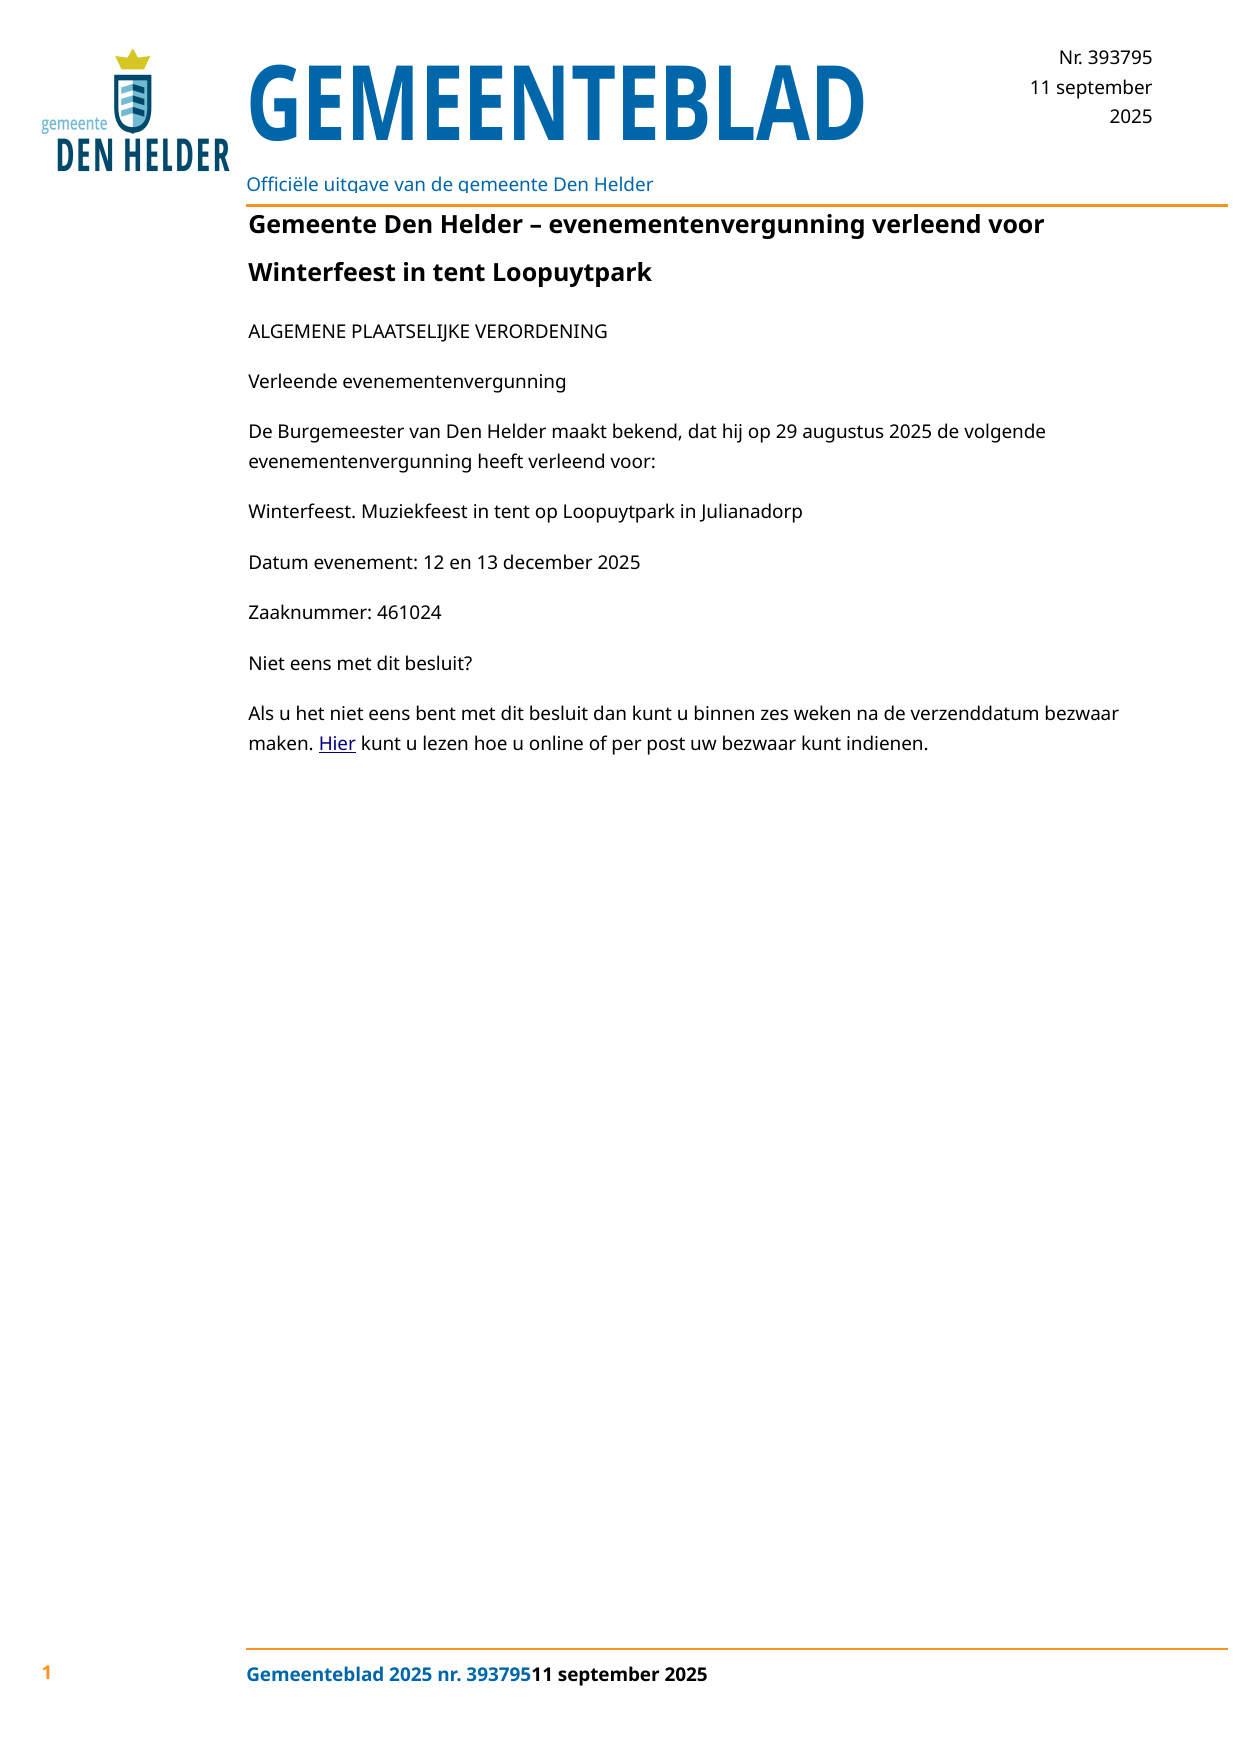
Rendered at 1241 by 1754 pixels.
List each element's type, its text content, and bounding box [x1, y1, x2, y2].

text Datum evenement: 12 en 13 december 2025 [248, 549, 1152, 575]
text ALGEMENE PLAATSELIJKE VERORDENING [248, 318, 1152, 344]
picture [182, 144, 187, 165]
text De Burgemeester van Den Helder maakt bekend, dat hij op 29 augustus 2025 de volgende evenementenvergunning heeft verleend voor: [248, 419, 1152, 474]
text Zaaknummer: 461024 [248, 599, 1152, 625]
text Winterfeest. Muziekfeest in tent op Loopuytpark in Julianadorp [248, 499, 1152, 524]
picture [41, 47, 231, 172]
text Als u het niet eens bent met dit besluit dan kunt u binnen zes weken na de verzenddatum bezwaar maken. Hier kunt u lezen hoe u online of per post uw bezwaar kunt indienen. [248, 700, 1152, 756]
text Niet eens met dit besluit? [248, 650, 1152, 676]
picture [130, 157, 135, 172]
text Gemeente Den Helder – evenementenvergunning verleend voor Winterfeest in tent Loopuytpark [248, 207, 1152, 288]
picture [100, 154, 106, 172]
picture [220, 160, 224, 172]
text Verleende evenementenvergunning [248, 368, 1152, 394]
picture [63, 144, 68, 165]
